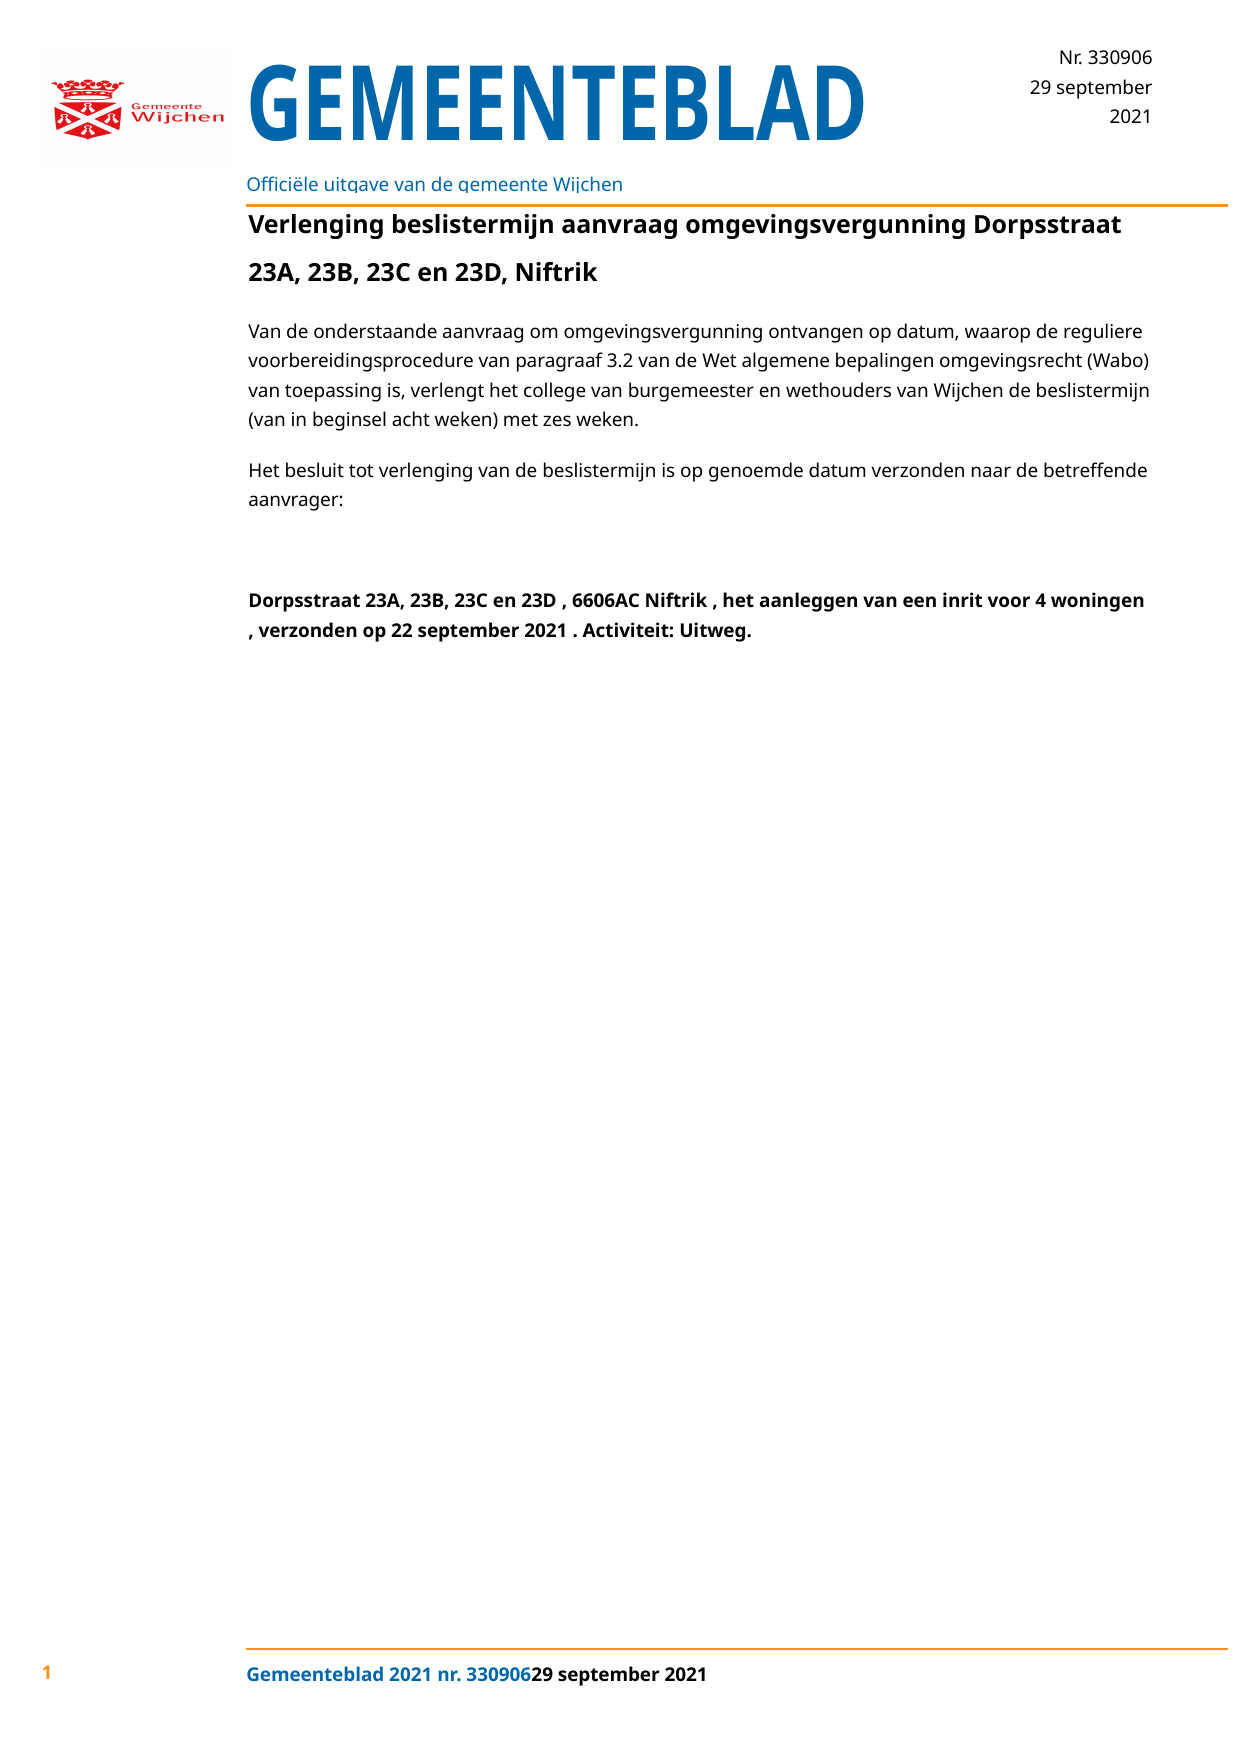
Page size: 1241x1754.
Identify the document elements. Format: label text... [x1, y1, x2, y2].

text Het besluit tot verlenging van de beslistermijn is op genoemde datum verzonden naar de betreffende aanvrager: [248, 457, 1152, 512]
text Dorpsstraat 23A, 23B, 23C en 23D , 6606AC Niftrik , het aanleggen van een inrit voor 4 woningen , verzonden op 22 september 2021 . Activiteit: Uitweg. [248, 587, 1152, 643]
picture [41, 47, 231, 172]
text Van de onderstaande aanvraag om omgevingsvergunning ontvangen op datum, waarop de reguliere voorbereidingsprocedure van paragraaf 3.2 van de Wet algemene bepalingen omgevingsrecht (Wabo) van toepassing is, verlengt het college van burgemeester en wethouders van Wijchen de beslistermijn (van in beginsel acht weken) met zes weken. [248, 318, 1152, 432]
text Verlenging beslistermijn aanvraag omgevingsvergunning Dorpsstraat 23A, 23B, 23C en 23D, Niftrik [248, 207, 1152, 288]
